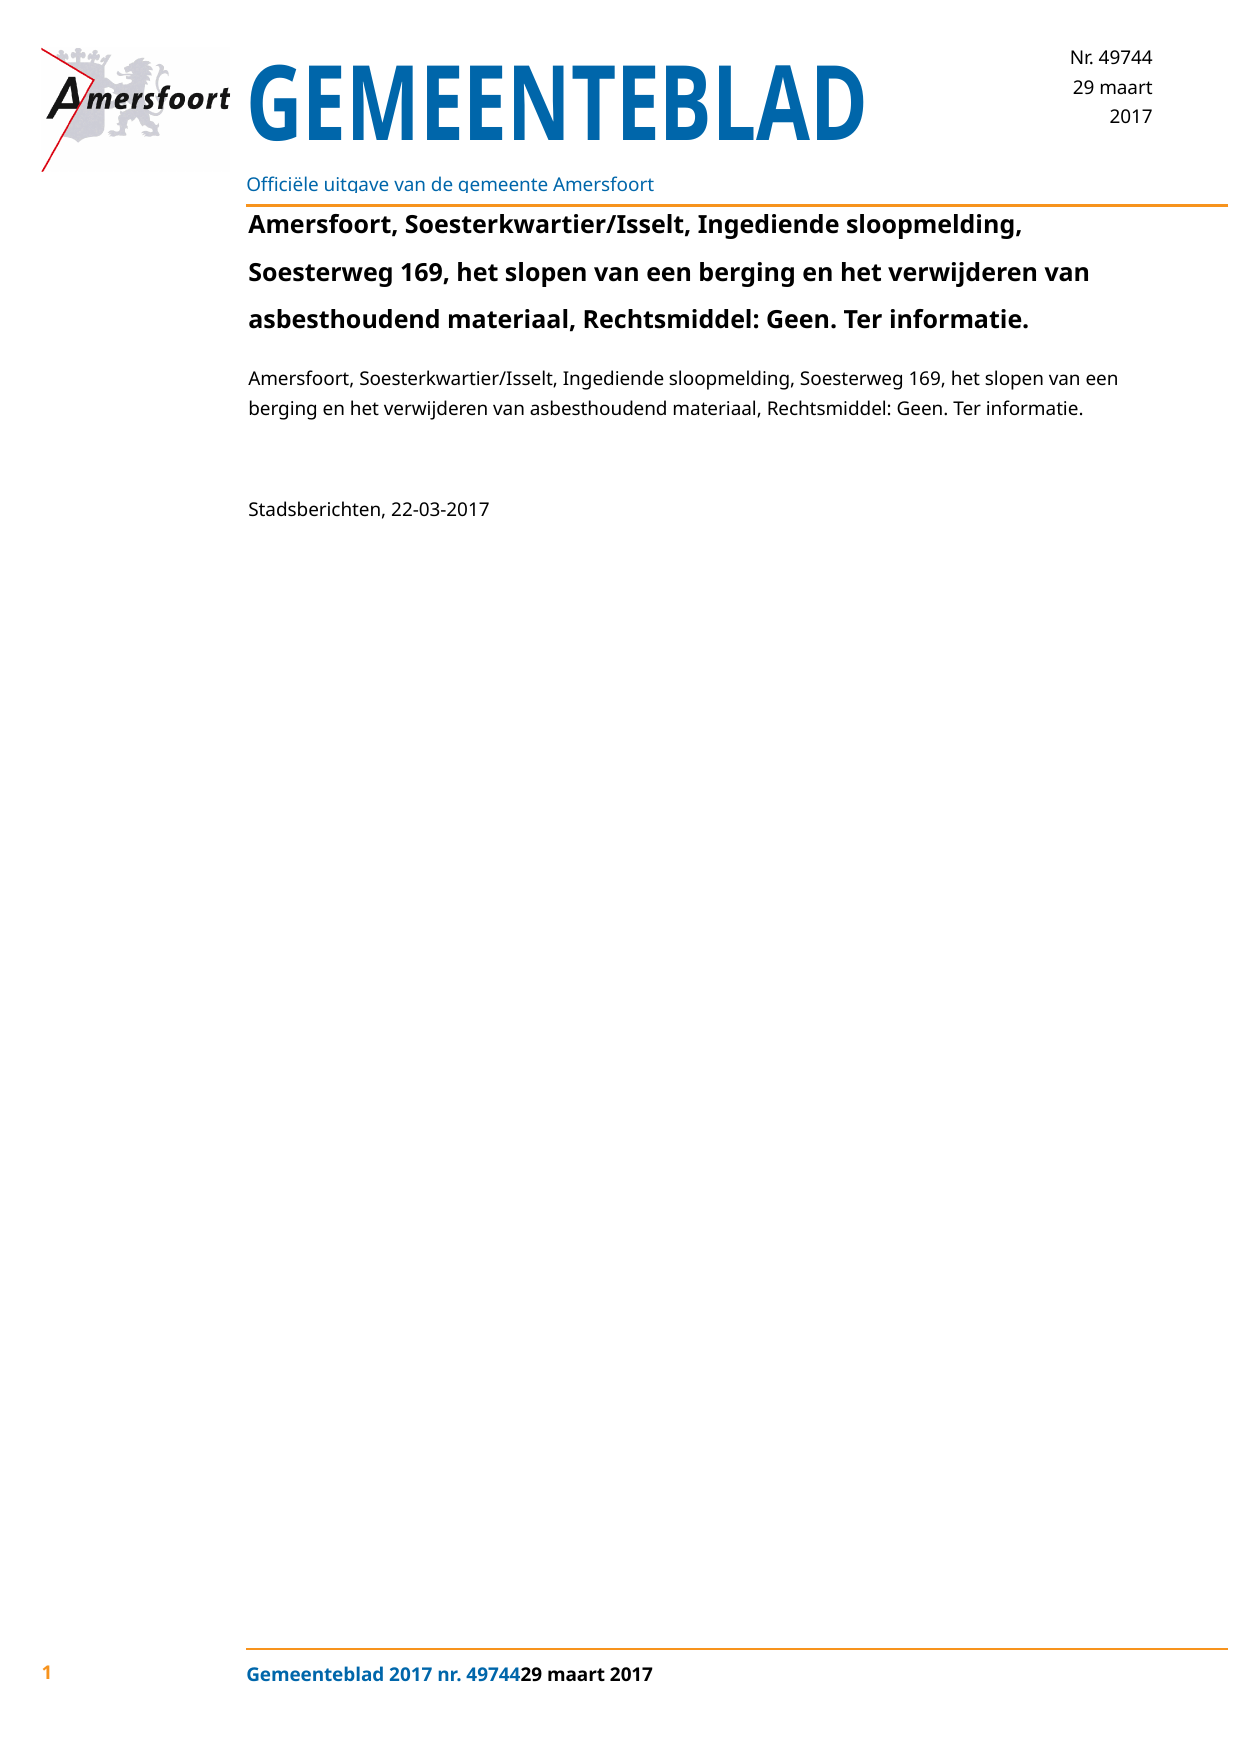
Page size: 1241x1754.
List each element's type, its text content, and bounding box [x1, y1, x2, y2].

text Amersfoort, Soesterkwartier/Isselt, Ingediende sloopmelding, Soesterweg 169, het slopen van een berging en het verwijderen van asbesthoudend materiaal, Rechtsmiddel: Geen. Ter informatie. [248, 207, 1152, 336]
text Stadsberichten, 22-03-2017 [248, 496, 1152, 522]
picture [41, 47, 231, 172]
text Amersfoort, Soesterkwartier/Isselt, Ingediende sloopmelding, Soesterweg 169, het slopen van een berging en het verwijderen van asbesthoudend materiaal, Rechtsmiddel: Geen. Ter informatie. [248, 366, 1152, 421]
